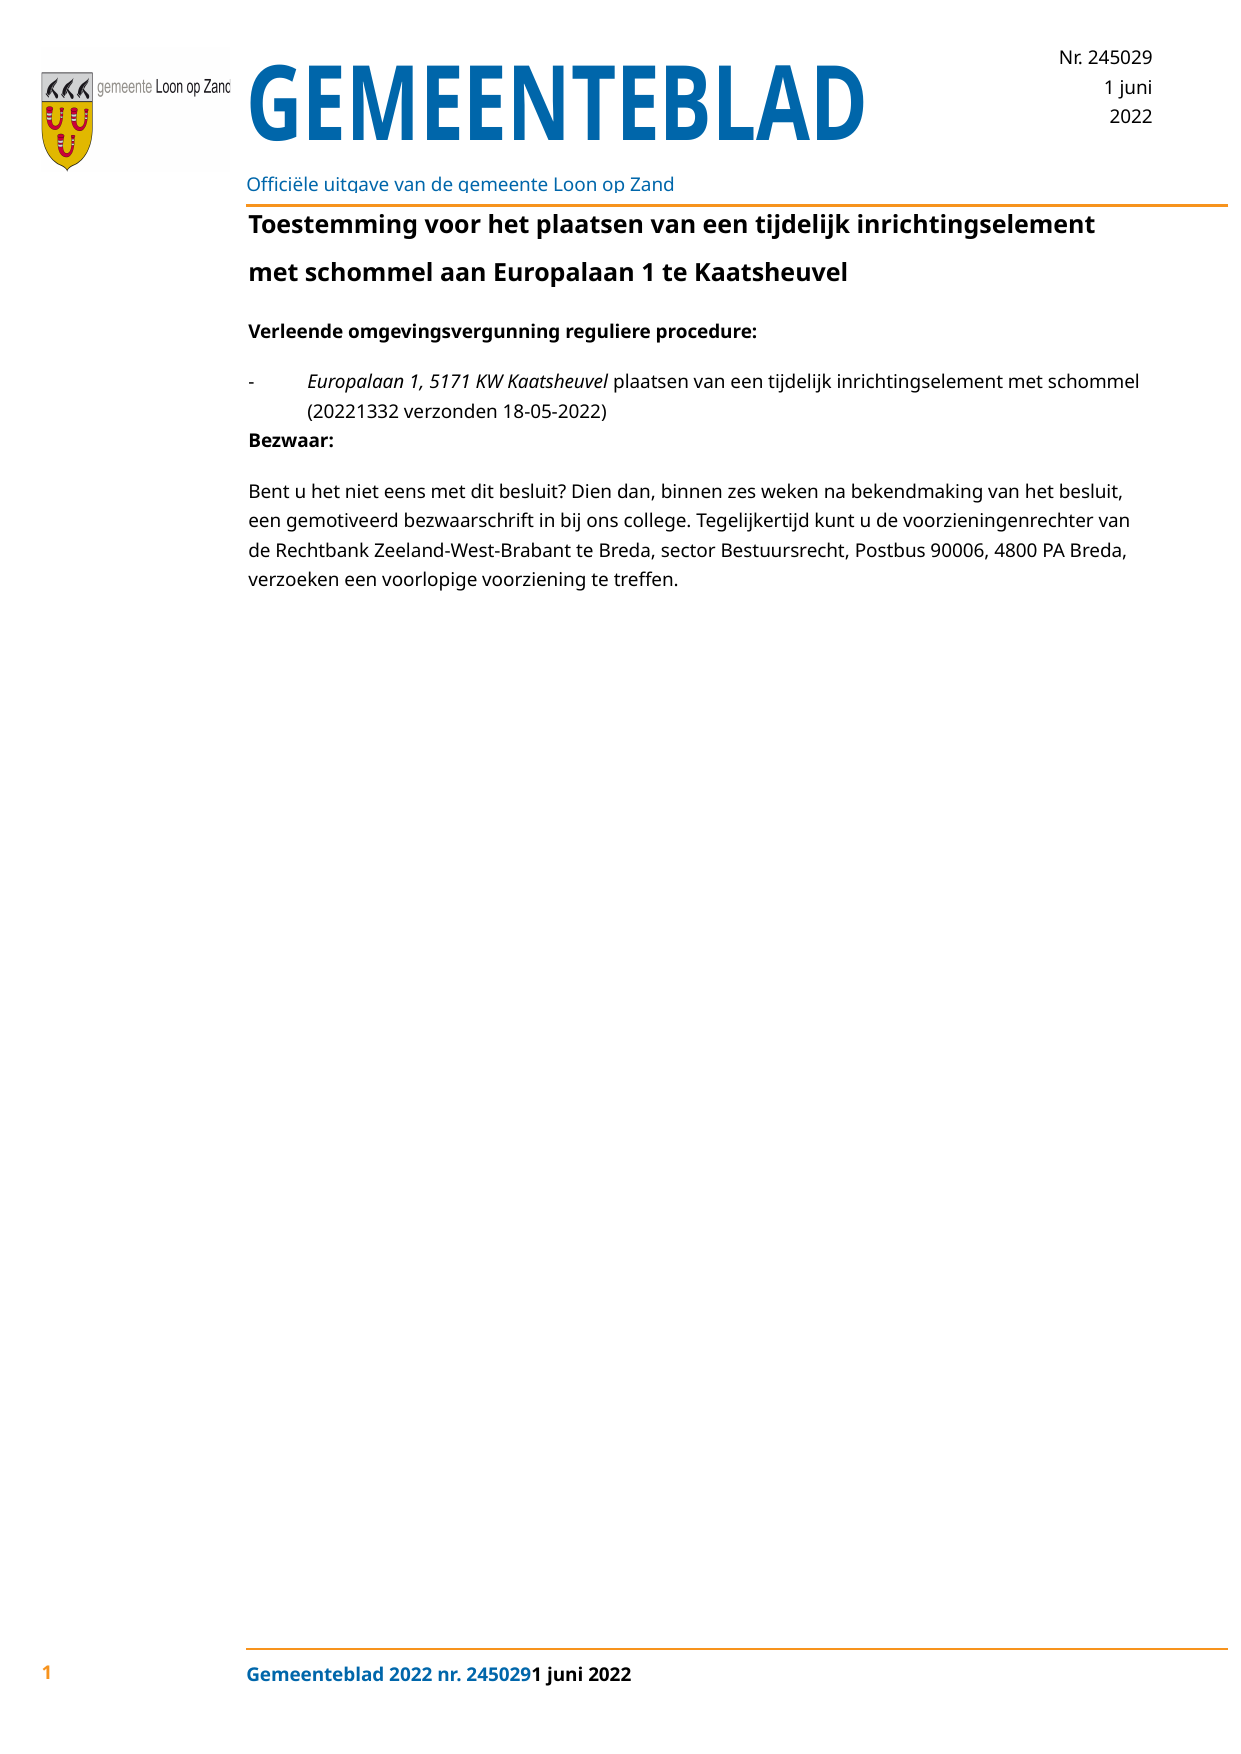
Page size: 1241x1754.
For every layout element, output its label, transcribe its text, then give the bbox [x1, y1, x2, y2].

picture [41, 47, 231, 172]
text Verleende omgevingsvergunning reguliere procedure: [248, 318, 1152, 344]
text Toestemming voor het plaatsen van een tijdelijk inrichtingselement met schommel aan Europalaan 1 te Kaatsheuvel [248, 207, 1152, 288]
text Bent u het niet eens met dit besluit? Dien dan, binnen zes weken na bekendmaking van het besluit, een gemotiveerd bezwaarschrift in bij ons college. Tegelijkertijd kunt u de voorzieningenrechter van de Rechtbank Zeeland-West-Brabant te Breda, sector Bestuursrecht, Postbus 90006, 4800 PA Breda, verzoeken een voorlopige voorziening te treffen. [248, 478, 1152, 592]
text Bezwaar: [248, 427, 1152, 453]
list Europalaan 1, 5171 KW Kaatsheuvel plaatsen van een tijdelijk inrichtingselement met schommel (20221332 verzonden 18-05-2022) [248, 368, 1152, 424]
